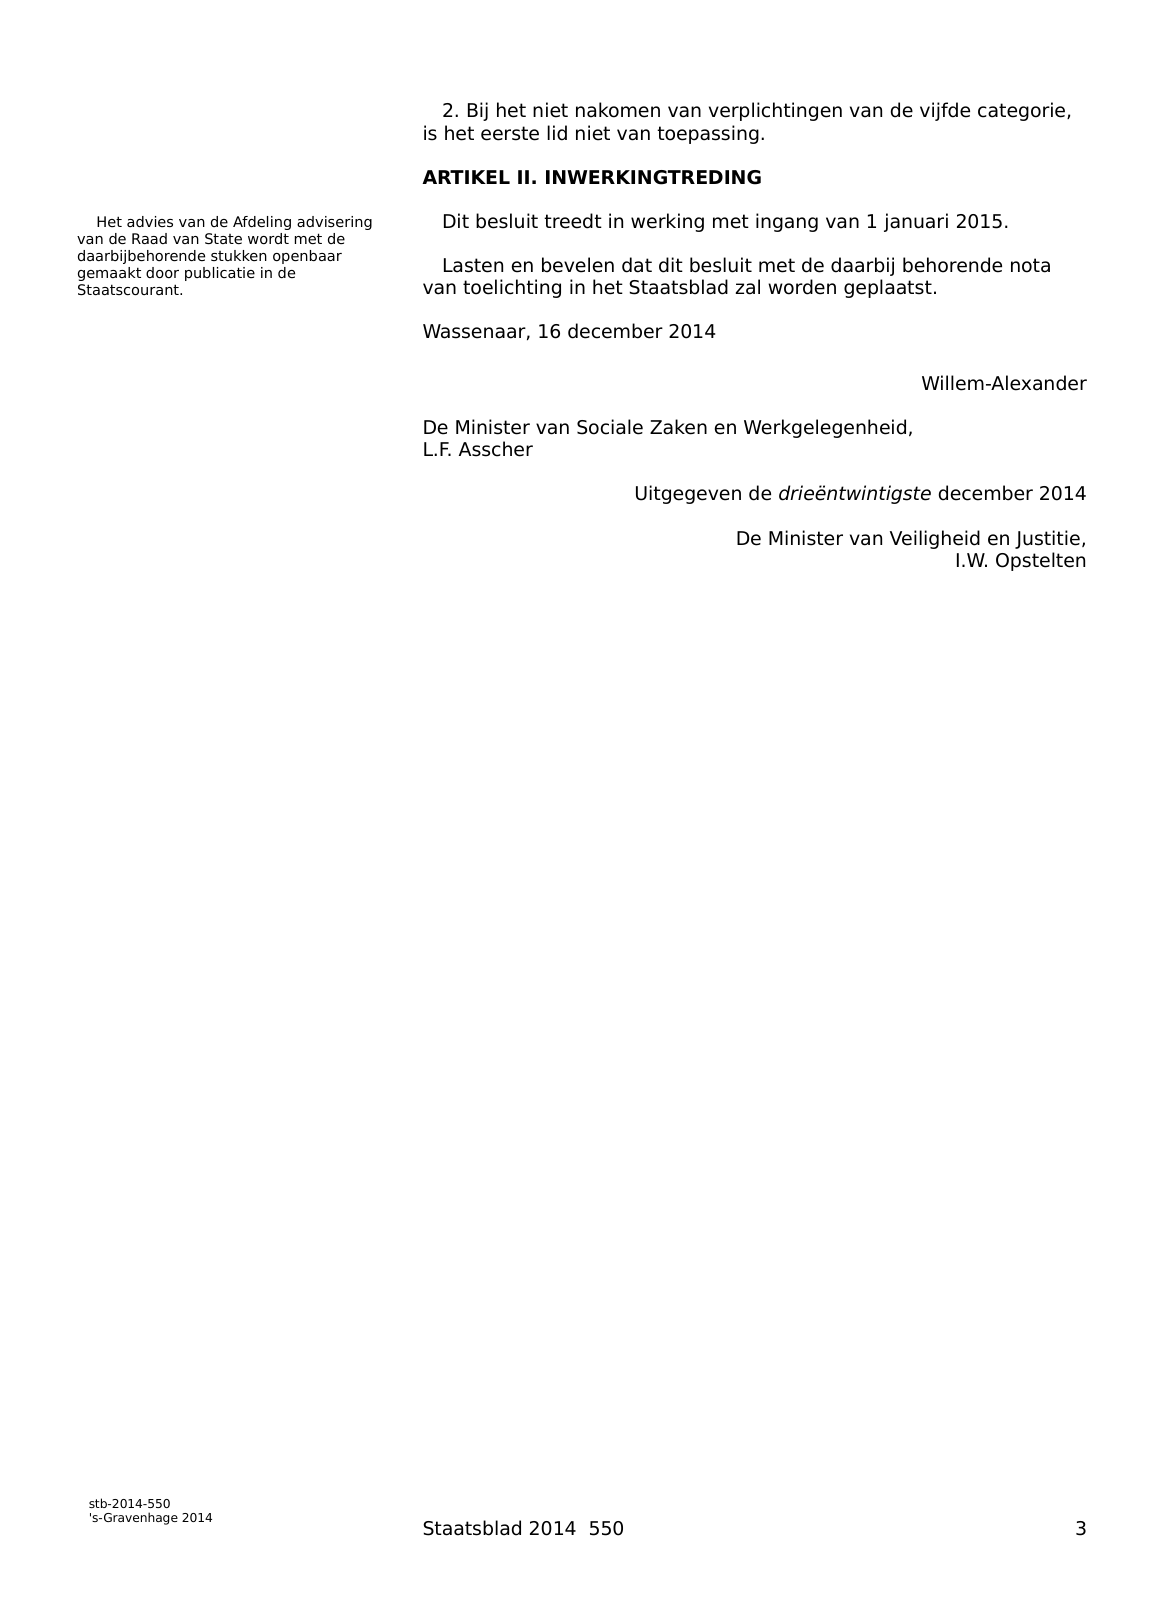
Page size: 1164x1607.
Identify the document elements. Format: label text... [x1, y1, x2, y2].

text stb-2014-550 [88, 1497, 323, 1511]
text Lasten en bevelen dat dit besluit met de daarbij behorende nota van toelichting in het Staatsblad zal worden geplaatst. [422, 255, 1087, 299]
text Het advies van de Afdeling advisering van de Raad van State wordt met de daarbijbehorende stukken openbaar gemaakt door publicatie in de Staatscourant. [77, 214, 396, 299]
text Wassenaar, 16 december 2014 [422, 321, 1087, 343]
text 2. Bij het niet nakomen van verplichtingen van de vijfde categorie, is het eerste lid niet van toepassing. [422, 100, 1087, 144]
text 's-Gravenhage 2014 [88, 1511, 323, 1525]
text Willem-Alexander [422, 373, 1087, 395]
text Dit besluit treedt in werking met ingang van 1 januari 2015. [422, 211, 1087, 233]
subtitle ARTIKEL II. INWERKINGTREDING [422, 167, 1087, 188]
text Uitgegeven de drieëntwintigste december 2014 [422, 483, 1087, 505]
text De Minister van Sociale Zaken en Werkgelegenheid, L.F. Asscher [422, 417, 1087, 461]
text De Minister van Veiligheid en Justitie, I.W. Opstelten [422, 527, 1087, 571]
